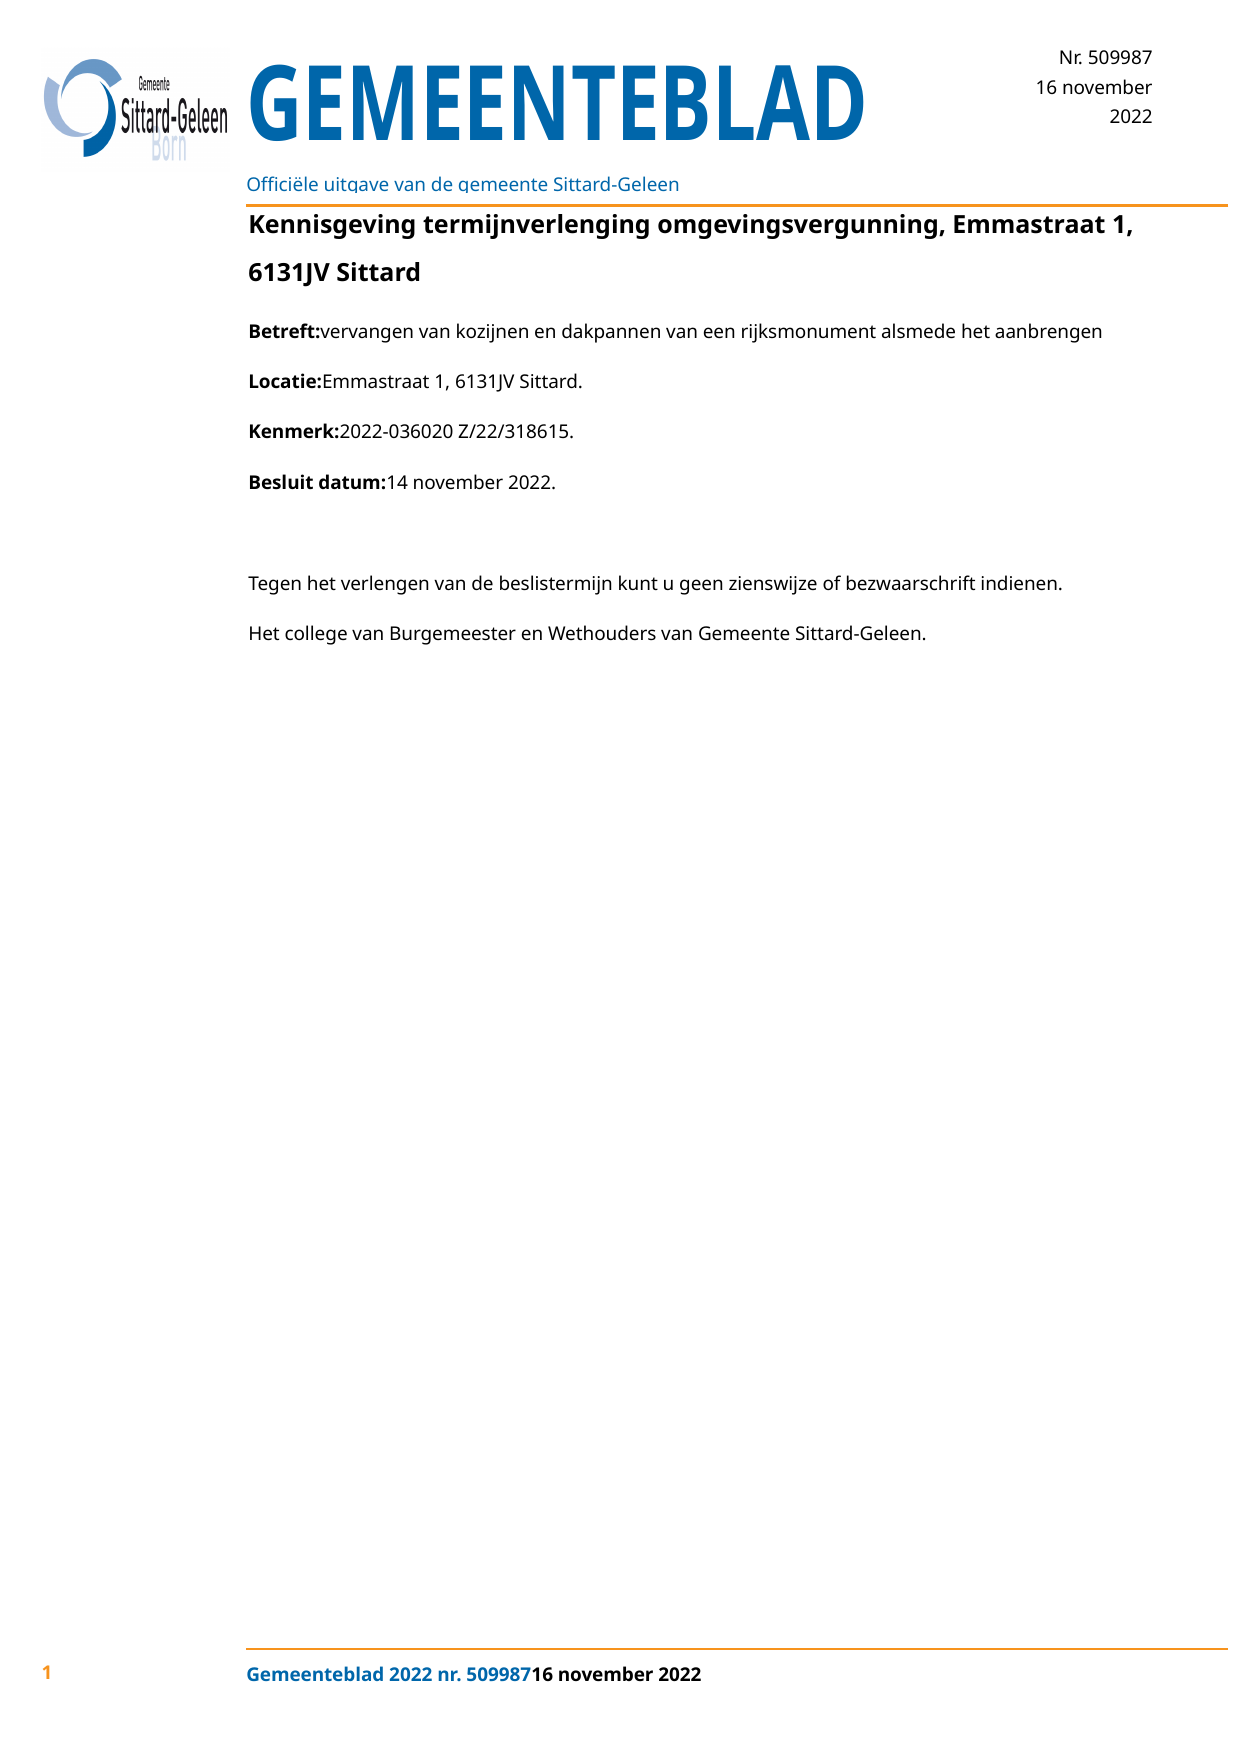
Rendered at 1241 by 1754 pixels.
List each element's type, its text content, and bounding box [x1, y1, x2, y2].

picture [41, 47, 231, 172]
text Besluit datum:14 november 2022. [248, 469, 1152, 495]
text Locatie:Emmastraat 1, 6131JV Sittard. [248, 368, 1152, 394]
text Kennisgeving termijnverlenging omgevingsvergunning, Emmastraat 1, 6131JV Sittard [248, 207, 1152, 288]
text Het college van Burgemeester en Wethouders van Gemeente Sittard-Geleen. [248, 620, 1152, 646]
text Betreft:vervangen van kozijnen en dakpannen van een rijksmonument alsmede het aanbrengen [248, 318, 1152, 344]
text Tegen het verlengen van de beslistermijn kunt u geen zienswijze of bezwaarschrift indienen. [248, 570, 1152, 596]
text Kenmerk:2022-036020 Z/22/318615. [248, 419, 1152, 444]
